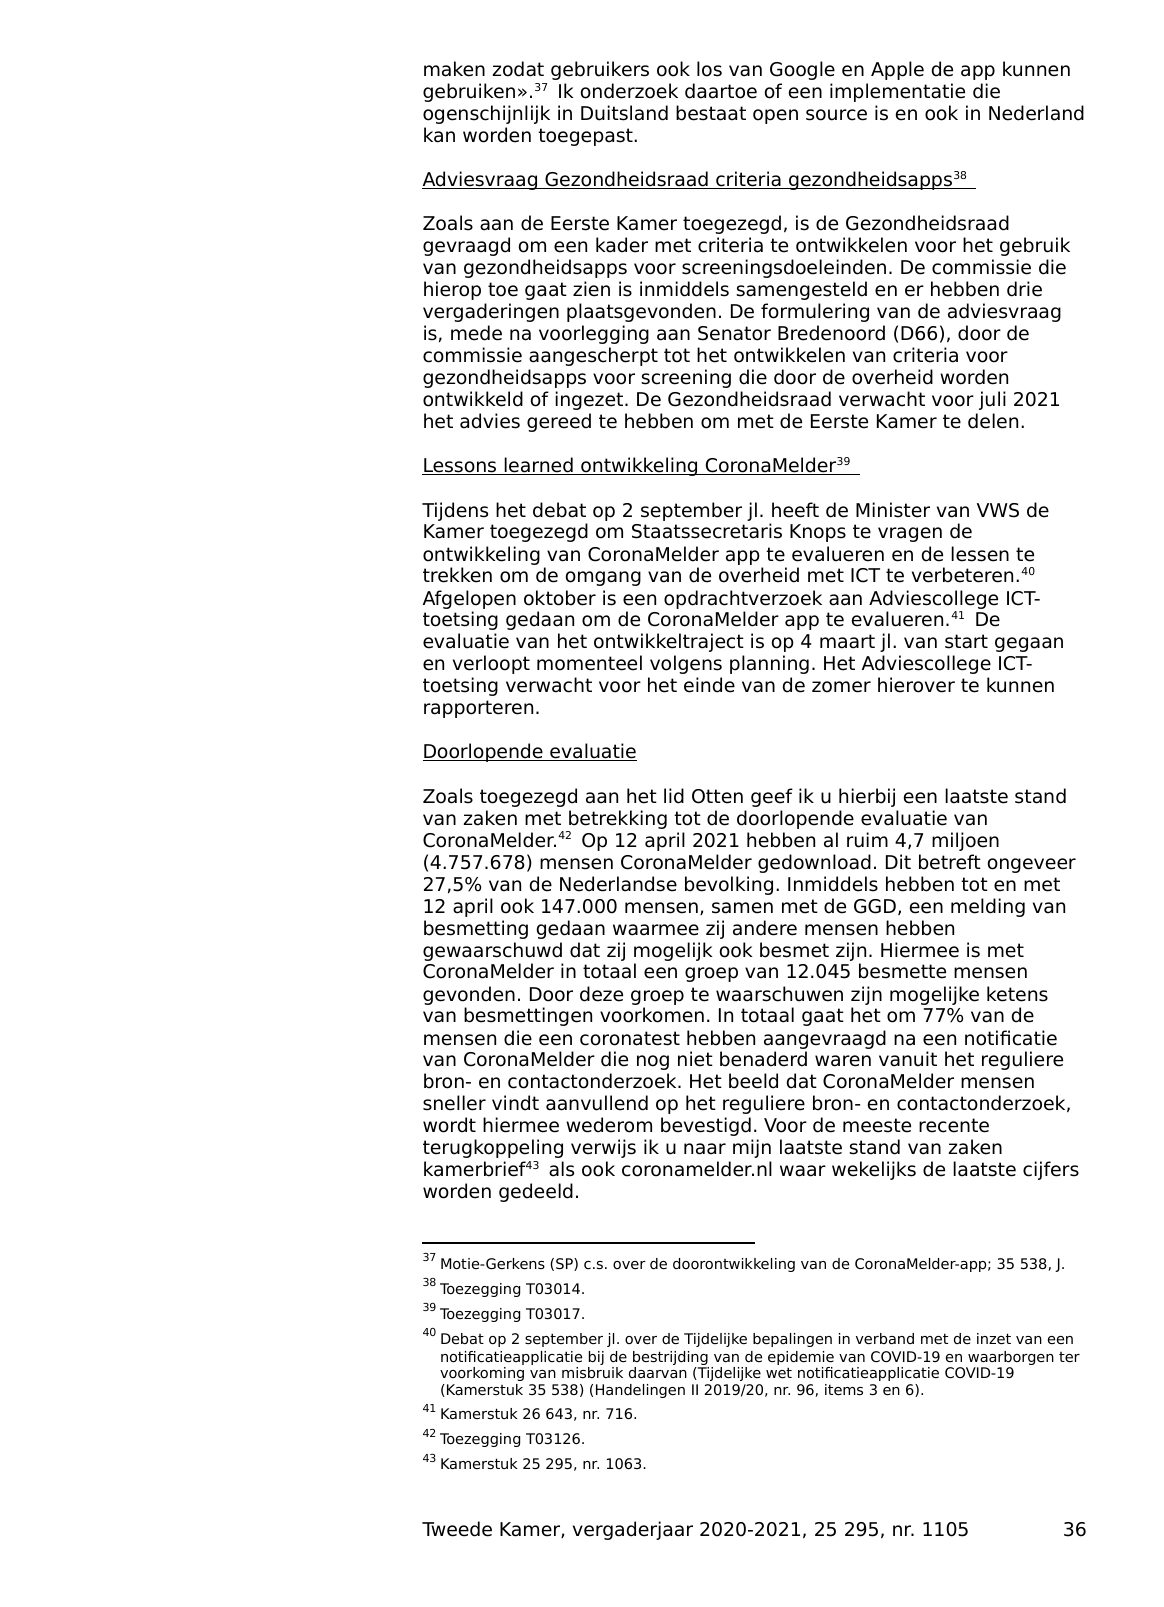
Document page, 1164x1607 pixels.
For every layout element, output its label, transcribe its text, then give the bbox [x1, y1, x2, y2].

subtitle Lessons learned ontwikkeling CoronaMelder [422, 455, 1087, 477]
text Toezegging T03017. [422, 1302, 1087, 1324]
text Toezegging T03126. [422, 1427, 1087, 1449]
subtitle Adviesvraag Gezondheidsraad criteria gezondheidsapps [422, 169, 1087, 191]
text Kamerstuk 25 295, nr. 1063. [422, 1452, 1087, 1474]
text Debat op 2 september jl. over de Tijdelijke bepalingen in verband met de inzet van een notificatieapplicatie bij de bestrijding van de epidemie van COVID-19 en waarborgen ter voorkoming van misbruik daarvan (Tijdelijke wet notificatieapplicatie COVID-19 (Kamerstuk 35 538) (Handelingen II 2019/20, nr. 96, items 3 en 6). [422, 1327, 1087, 1399]
text Tijdens het debat op 2 september jl. heeft de Minister van VWS de Kamer toegezegd om Staatssecretaris Knops te vragen de ontwikkeling van CoronaMelder app te evalueren en de lessen te trekken om de omgang van de overheid met ICT te verbeteren. Afgelopen oktober is een opdrachtverzoek aan Adviescollege ICT-toetsing gedaan om de CoronaMelder app te evalueren. De evaluatie van het ontwikkeltraject is op 4 maart jl. van start gegaan en verloopt momenteel volgens planning. Het Adviescollege ICT-toetsing verwacht voor het einde van de zomer hierover te kunnen rapporteren. [422, 499, 1087, 719]
subtitle Doorlopende evaluatie [422, 741, 1087, 763]
text Zoals aan de Eerste Kamer toegezegd, is de Gezondheidsraad gevraagd om een kader met criteria te ontwikkelen voor het gebruik van gezondheidsapps voor screeningsdoeleinden. De commissie die hierop toe gaat zien is inmiddels samengesteld en er hebben drie vergaderingen plaatsgevonden. De formulering van de adviesvraag is, mede na voorlegging aan Senator Bredenoord (D66), door de commissie aangescherpt tot het ontwikkelen van criteria voor gezondheidsapps voor screening die door de overheid worden ontwikkeld of ingezet. De Gezondheidsraad verwacht voor juli 2021 het advies gereed te hebben om met de Eerste Kamer te delen. [422, 213, 1087, 433]
text Zoals toegezegd aan het lid Otten geef ik u hierbij een laatste stand van zaken met betrekking tot de doorlopende evaluatie van CoronaMelder. Op 12 april 2021 hebben al ruim 4,7 miljoen (4.757.678) mensen CoronaMelder gedownload. Dit betreft ongeveer 27,5% van de Nederlandse bevolking. Inmiddels hebben tot en met 12 april ook 147.000 mensen, samen met de GGD, een melding van besmetting gedaan waarmee zij andere mensen hebben gewaarschuwd dat zij mogelijk ook besmet zijn. Hiermee is met CoronaMelder in totaal een groep van 12.045 besmette mensen gevonden. Door deze groep te waarschuwen zijn mogelijke ketens van besmettingen voorkomen. In totaal gaat het om 77% van de mensen die een coronatest hebben aangevraagd na een notificatie van CoronaMelder die nog niet benaderd waren vanuit het reguliere bron- en contactonderzoek. Het beeld dat CoronaMelder mensen sneller vindt aanvullend op het reguliere bron- en contactonderzoek, wordt hiermee wederom bevestigd. Voor de meeste recente terugkoppeling verwijs ik u naar mijn laatste stand van zaken kamerbrief als ook coronamelder.nl waar wekelijks de laatste cijfers worden gedeeld. [422, 786, 1087, 1203]
text maken zodat gebruikers ook los van Google en Apple de app kunnen gebruiken». Ik onderzoek daartoe of een implementatie die ogenschijnlijk in Duitsland bestaat open source is en ook in Nederland kan worden toegepast. [422, 59, 1087, 147]
text Toezegging T03014. [422, 1277, 1087, 1299]
text Motie-Gerkens (SP) c.s. over de doorontwikkeling van de CoronaMelder-app; 35 538, J. [422, 1252, 1087, 1274]
text Kamerstuk 26 643, nr. 716. [422, 1402, 1087, 1424]
